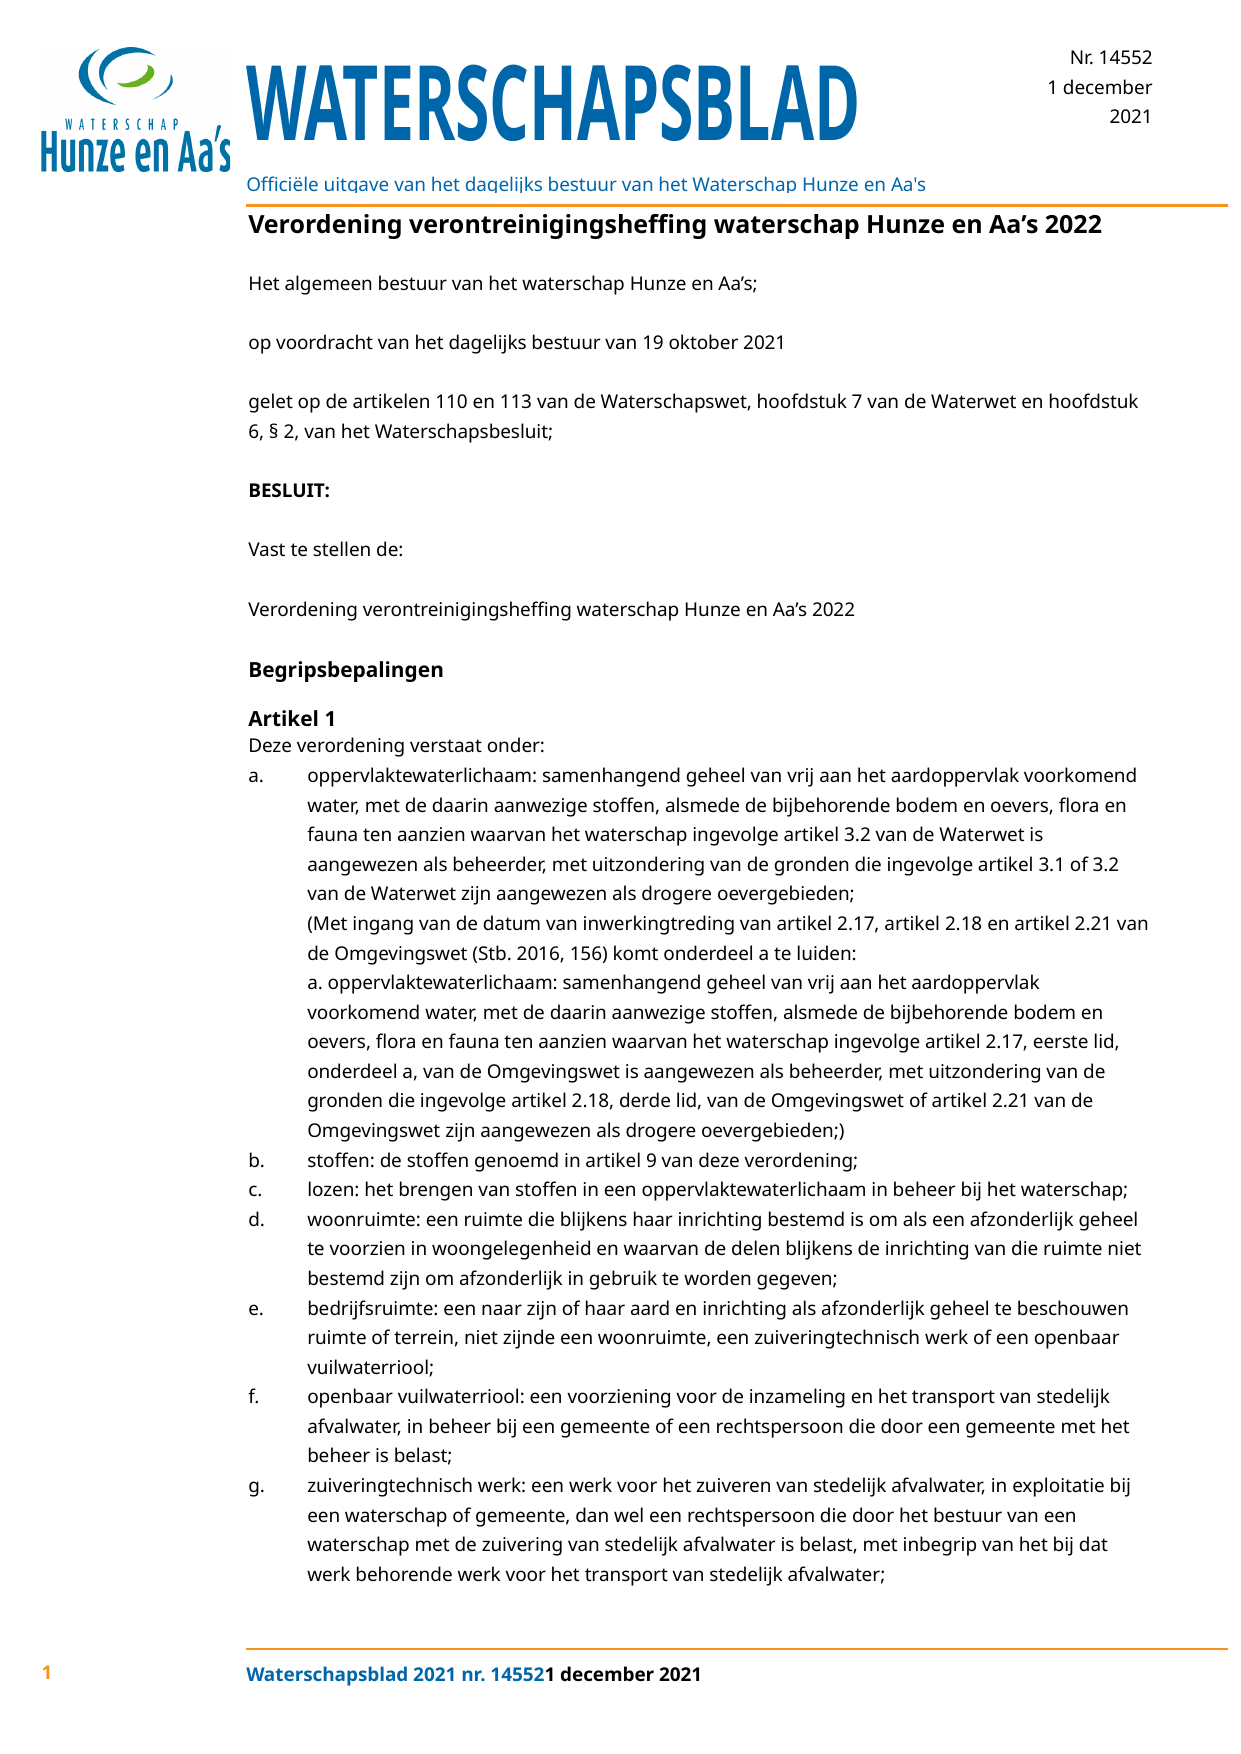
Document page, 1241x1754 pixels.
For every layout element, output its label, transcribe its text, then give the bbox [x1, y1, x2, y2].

text Artikel 1 [248, 704, 1152, 733]
text BESLUIT: [248, 477, 1152, 503]
list woonruimte: een ruimte die blijkens haar inrichting bestemd is om als een afzonderlijk geheel te voorzien in woongelegenheid en waarvan de delen blijkens de inrichting van die ruimte niet bestemd zijn om afzonderlijk in gebruik te worden gegeven; [248, 1206, 1152, 1291]
text Verordening verontreinigingsheffing waterschap Hunze en Aa’s 2022 [248, 207, 1152, 241]
list oppervlaktewaterlichaam: samenhangend geheel van vrij aan het aardoppervlak voorkomend water, met de daarin aanwezige stoffen, alsmede de bijbehorende bodem en oevers, flora en fauna ten aanzien waarvan het waterschap ingevolge artikel 3.2 van de Waterwet is aangewezen als beheerder, met uitzondering van de gronden die ingevolge artikel 3.1 of 3.2 van de Waterwet zijn aangewezen als drogere oevergebieden; [248, 762, 1152, 906]
picture [41, 47, 231, 172]
picture [183, 163, 191, 172]
text Verordening verontreinigingsheffing waterschap Hunze en Aa’s 2022 [248, 596, 1152, 621]
list openbaar vuilwaterriool: een voorziening voor de inzameling en het transport van stedelijk afvalwater, in beheer bij een gemeente of een rechtspersoon die door een gemeente met het beheer is belast; [248, 1383, 1152, 1468]
list lozen: het brengen van stoffen in een oppervlaktewaterlichaam in beheer bij het waterschap; [248, 1176, 1152, 1202]
picture [47, 154, 51, 172]
text gelet op de artikelen 110 en 113 van de Waterschapswet, hoofdstuk 7 van de Waterwet en hoofdstuk 6, § 2, van het Waterschapsbesluit; [248, 389, 1152, 444]
list zuiveringtechnisch werk: een werk voor het zuiveren van stedelijk afvalwater, in exploitatie bij een waterschap of gemeente, dan wel een rechtspersoon die door het bestuur van een waterschap met de zuivering van stedelijk afvalwater is belast, met inbegrip van het bij dat werk behorende werk voor het transport van stedelijk afvalwater; [248, 1472, 1152, 1587]
list bedrijfsruimte: een naar zijn of haar aard en inrichting als afzonderlijk geheel te beschouwen ruimte of terrein, niet zijnde een woonruimte, een zuiveringtechnisch werk of een openbaar vuilwaterriool; [248, 1295, 1152, 1379]
text Deze verordening verstaat onder: [248, 733, 1152, 758]
text Vast te stellen de: [248, 537, 1152, 562]
list a. oppervlaktewaterlichaam: samenhangend geheel van vrij aan het aardoppervlak voorkomend water, met de daarin aanwezige stoffen, alsmede de bijbehorende bodem en oevers, flora en fauna ten aanzien waarvan het waterschap ingevolge artikel 2.17, eerste lid, onderdeel a, van de Omgevingswet is aangewezen als beheerder, met uitzondering van de gronden die ingevolge artikel 2.18, derde lid, van de Omgevingswet of artikel 2.21 van de Omgevingswet zijn aangewezen als drogere oevergebieden;) [248, 969, 1152, 1143]
text op voordracht van het dagelijks bestuur van 19 oktober 2021 [248, 329, 1152, 355]
text Begripsbepalingen [248, 655, 1152, 683]
list (Met ingang van de datum van inwerkingtreding van artikel 2.17, artikel 2.18 en artikel 2.21 van de Omgevingswet (Stb. 2016, 156) komt onderdeel a te luiden: [248, 910, 1152, 965]
picture [226, 145, 231, 156]
list stoffen: de stoffen genoemd in artikel 9 van deze verordening; [248, 1147, 1152, 1172]
text Het algemeen bestuur van het waterschap Hunze en Aa’s; [248, 270, 1152, 296]
